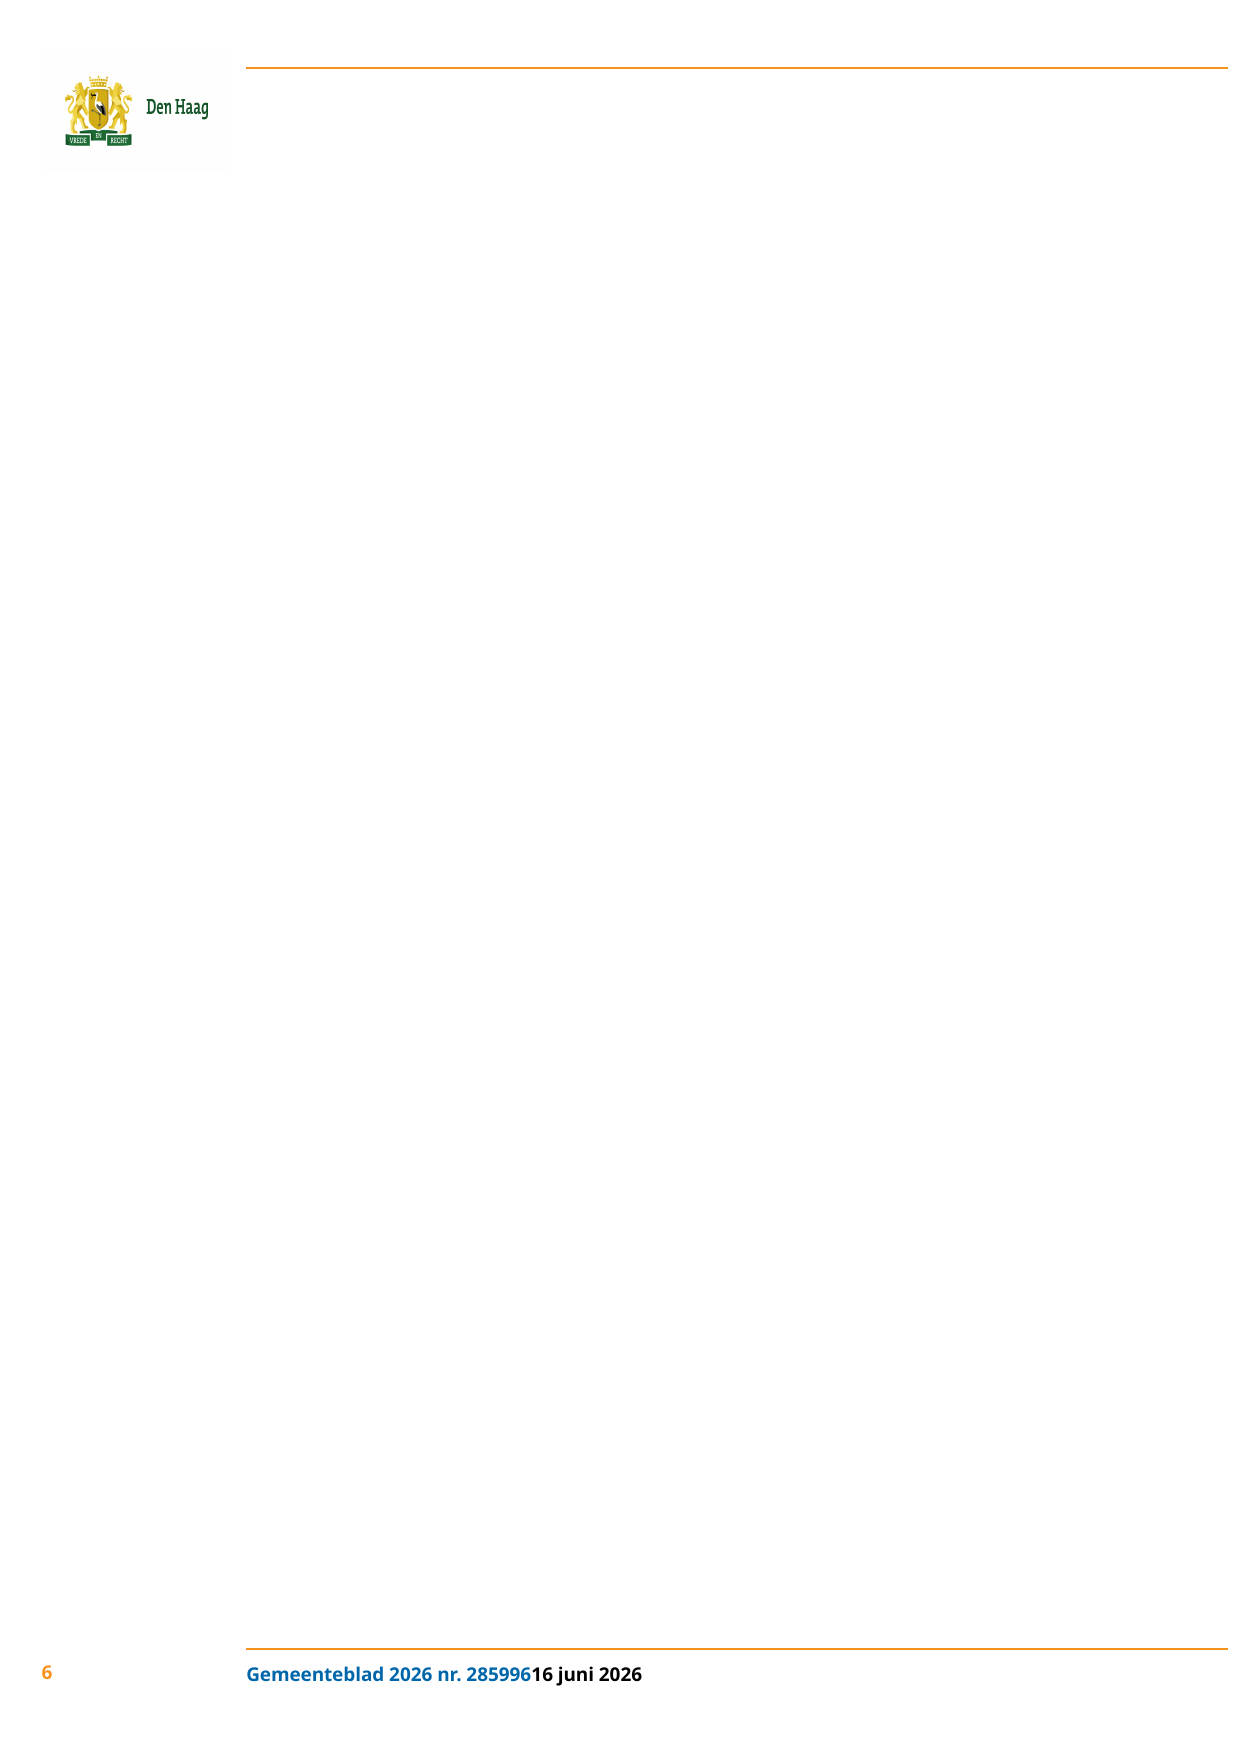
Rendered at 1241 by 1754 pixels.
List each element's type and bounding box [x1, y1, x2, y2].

picture [41, 47, 231, 172]
